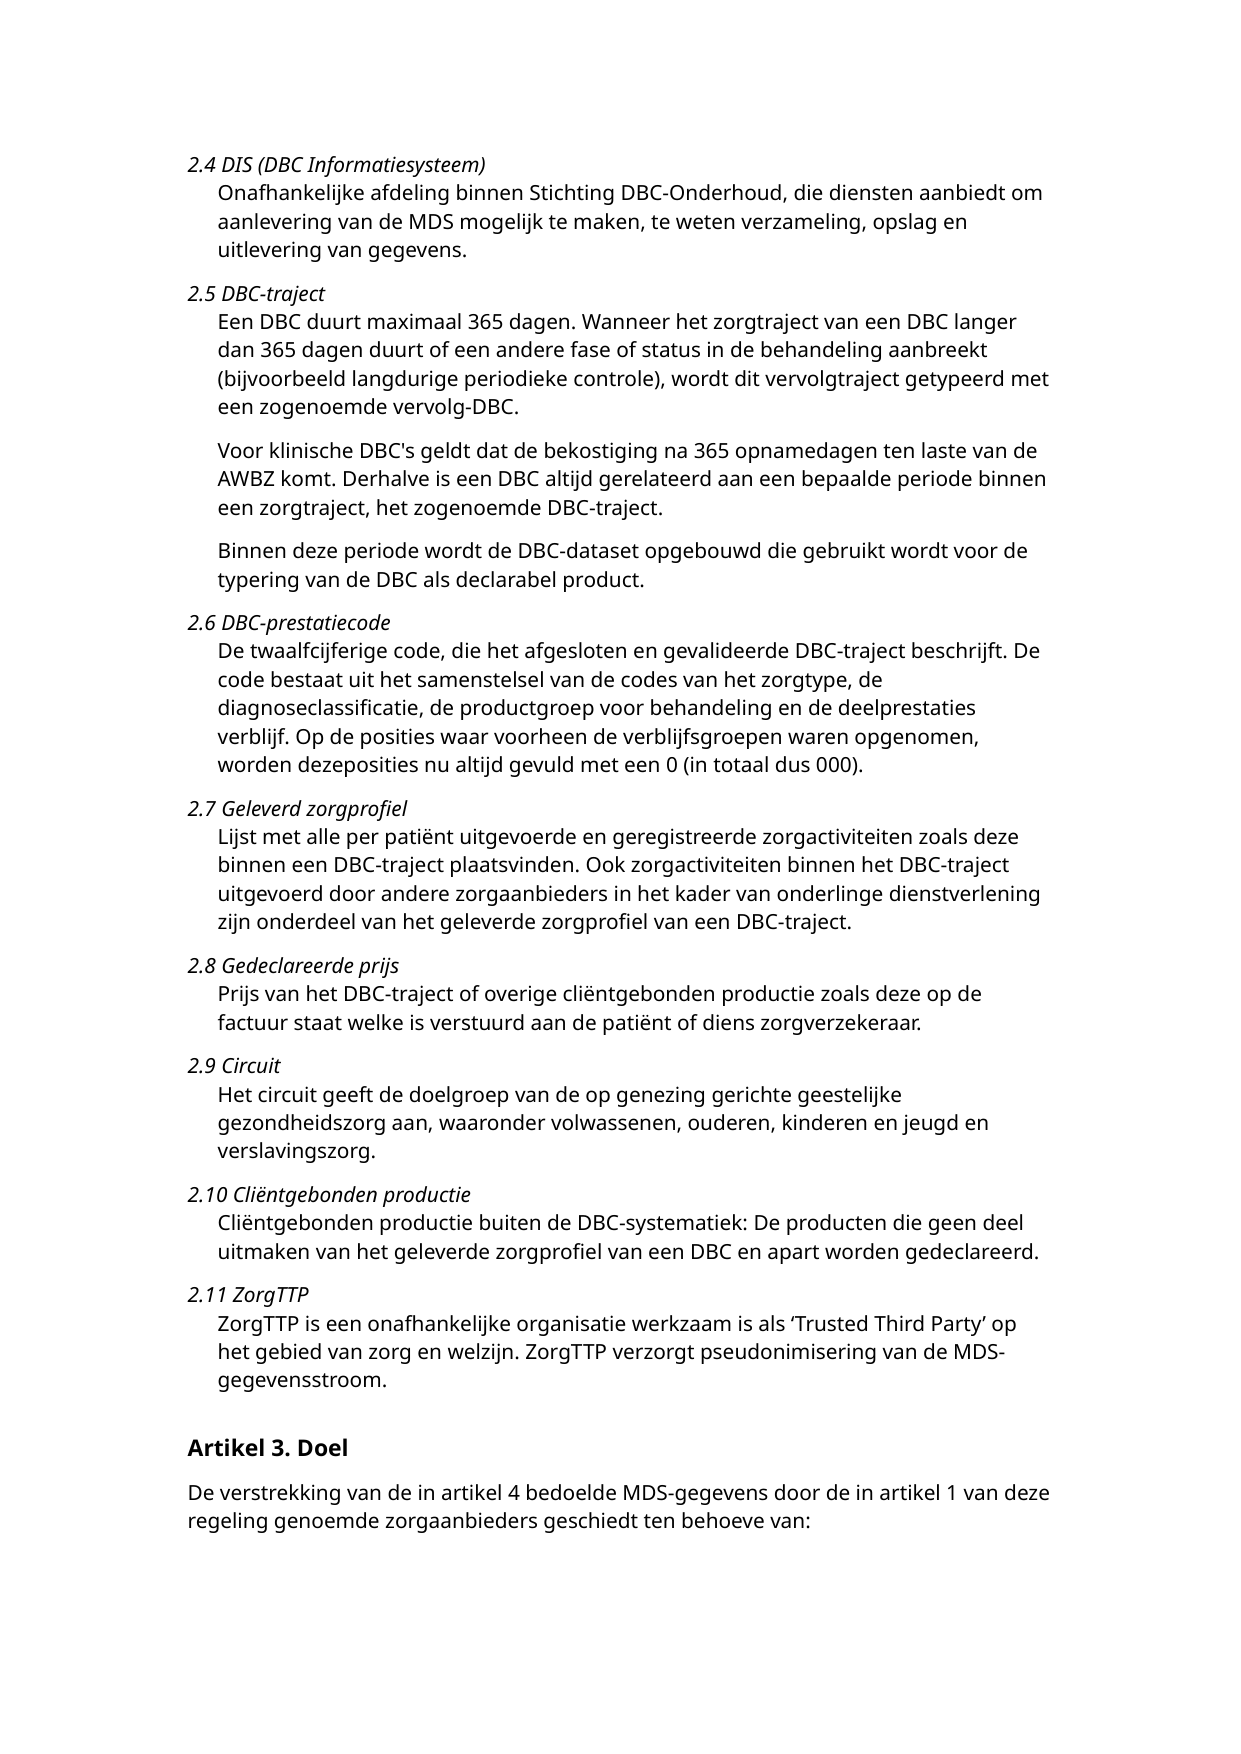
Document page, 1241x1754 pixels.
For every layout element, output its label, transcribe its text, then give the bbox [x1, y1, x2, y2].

text Het circuit geeft de doelgroep van de op genezing gerichte geestelijke gezondheidszorg aan, waaronder volwassenen, ouderen, kinderen en jeugd en verslavingszorg. [217, 1080, 1053, 1165]
text 2.5 DBC-traject [187, 279, 1053, 307]
text 2.10 Cliëntgebonden productie [187, 1180, 1053, 1208]
text 2.6 DBC-prestatiecode [187, 608, 1053, 637]
text De verstrekking van de in artikel 4 bedoelde MDS-gegevens door de in artikel 1 van deze regeling genoemde zorgaanbieders geschiedt ten behoeve van: [187, 1478, 1053, 1535]
text ZorgTTP is een onafhankelijke organisatie werkzaam is als ‘Trusted Third Party’ op het gebied van zorg en welzijn. ZorgTTP verzorgt pseudonimisering van de MDS-gegevensstroom. [217, 1309, 1053, 1394]
text 2.11 ZorgTTP [187, 1280, 1053, 1309]
text Lijst met alle per patiënt uitgevoerde en geregistreerde zorgactiviteiten zoals deze binnen een DBC-traject plaatsvinden. Ook zorgactiviteiten binnen het DBC-traject uitgevoerd door andere zorgaanbieders in het kader van onderlinge dienstverlening zijn onderdeel van het geleverde zorgprofiel van een DBC-traject. [217, 822, 1053, 936]
text Voor klinische DBC's geldt dat de bekostiging na 365 opnamedagen ten laste van de AWBZ komt. Derhalve is een DBC altijd gerelateerd aan een bepaalde periode binnen een zorgtraject, het zogenoemde DBC-traject. [217, 436, 1053, 521]
text 2.8 Gedeclareerde prijs [187, 951, 1053, 979]
text 2.4 DIS (DBC Informatiesysteem) [187, 150, 1053, 178]
subtitle Artikel 3. Doel [187, 1432, 1053, 1463]
text Onafhankelijke afdeling binnen Stichting DBC-Onderhoud, die diensten aanbiedt om aanlevering van de MDS mogelijk te maken, te weten verzameling, opslag en uitlevering van gegevens. [217, 178, 1053, 264]
text 2.7 Geleverd zorgprofiel [187, 794, 1053, 822]
text Cliëntgebonden productie buiten de DBC-systematiek: De producten die geen deel uitmaken van het geleverde zorgprofiel van een DBC en apart worden gedeclareerd. [217, 1208, 1053, 1265]
text De twaalfcijferige code, die het afgesloten en gevalideerde DBC-traject beschrijft. De code bestaat uit het samenstelsel van de codes van het zorgtype, de diagnoseclassificatie, de productgroep voor behandeling en de deelprestaties verblijf. Op de posities waar voorheen de verblijfsgroepen waren opgenomen, worden dezeposities nu altijd gevuld met een 0 (in totaal dus 000). [217, 637, 1053, 779]
text Binnen deze periode wordt de DBC-dataset opgebouwd die gebruikt wordt voor de typering van de DBC als declarabel product. [217, 536, 1053, 593]
text 2.9 Circuit [187, 1051, 1053, 1080]
text Prijs van het DBC-traject of overige cliëntgebonden productie zoals deze op de factuur staat welke is verstuurd aan de patiënt of diens zorgverzekeraar. [217, 979, 1053, 1036]
text Een DBC duurt maximaal 365 dagen. Wanneer het zorgtraject van een DBC langer dan 365 dagen duurt of een andere fase of status in de behandeling aanbreekt (bijvoorbeeld langdurige periodieke controle), wordt dit vervolgtraject getypeerd met een zogenoemde vervolg-DBC. [217, 307, 1053, 421]
